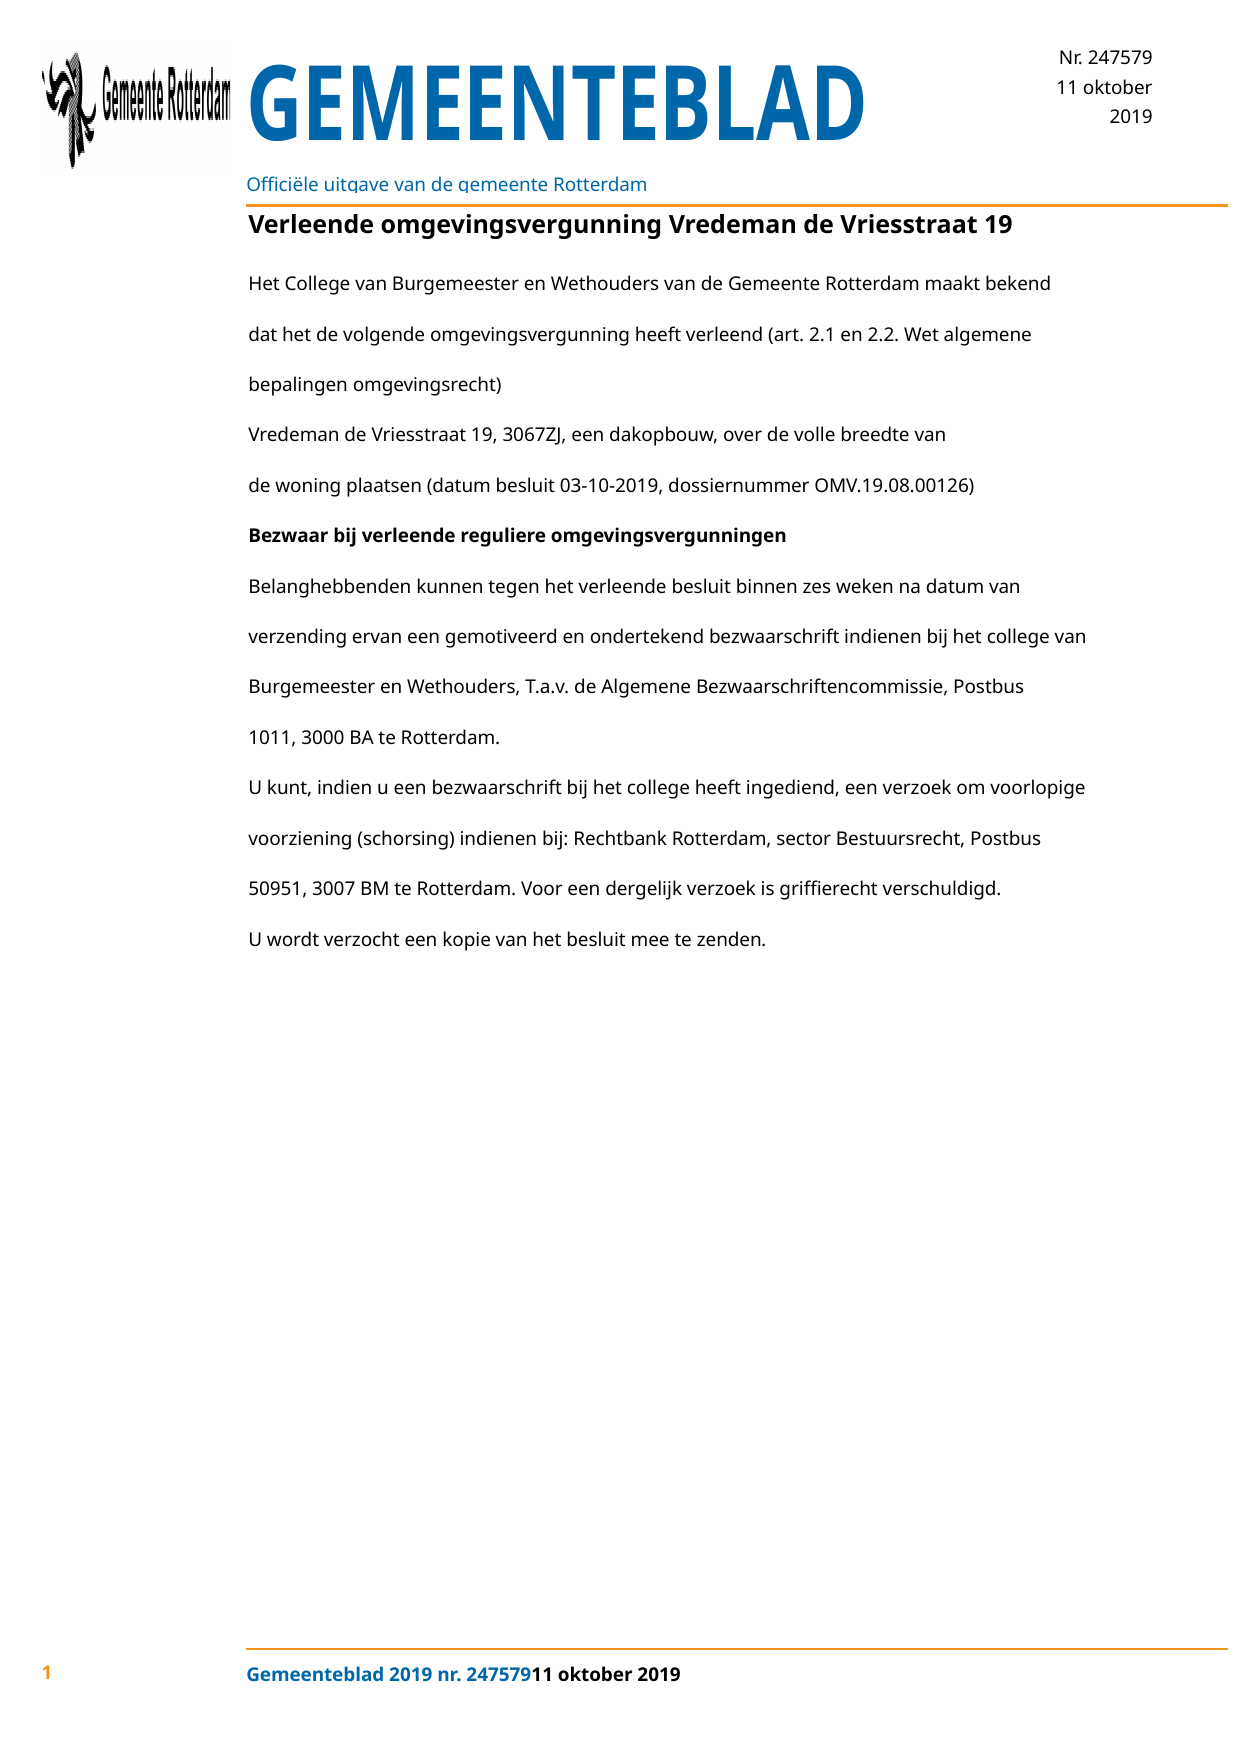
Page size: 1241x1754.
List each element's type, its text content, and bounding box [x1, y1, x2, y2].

text de woning plaatsen (datum besluit 03-10-2019, dossiernummer OMV.19.08.00126) [248, 472, 1152, 498]
text voorziening (schorsing) indienen bij: Rechtbank Rotterdam, sector Bestuursrecht, Postbus [248, 825, 1152, 851]
picture [41, 47, 231, 172]
text Verleende omgevingsvergunning Vredeman de Vriesstraat 19 [248, 207, 1152, 241]
text dat het de volgende omgevingsvergunning heeft verleend (art. 2.1 en 2.2. Wet algemene [248, 321, 1152, 346]
text bepalingen omgevingsrecht) [248, 371, 1152, 397]
text U kunt, indien u een bezwaarschrift bij het college heeft ingediend, een verzoek om voorlopige [248, 774, 1152, 800]
text Belanghebbenden kunnen tegen het verleende besluit binnen zes weken na datum van [248, 573, 1152, 598]
text Het College van Burgemeester en Wethouders van de Gemeente Rotterdam maakt bekend [248, 270, 1152, 296]
text Vredeman de Vriesstraat 19, 3067ZJ, een dakopbouw, over de volle breedte van [248, 422, 1152, 447]
text Bezwaar bij verleende reguliere omgevingsvergunningen [248, 522, 1152, 548]
text U wordt verzocht een kopie van het besluit mee te zenden. [248, 926, 1152, 951]
text verzending ervan een gemotiveerd en ondertekend bezwaarschrift indienen bij het college van [248, 623, 1152, 649]
text Burgemeester en Wethouders, T.a.v. de Algemene Bezwaarschriftencommissie, Postbus [248, 674, 1152, 699]
text 1011, 3000 BA te Rotterdam. [248, 724, 1152, 750]
text 50951, 3007 BM te Rotterdam. Voor een dergelijk verzoek is griffierecht verschuldigd. [248, 875, 1152, 901]
